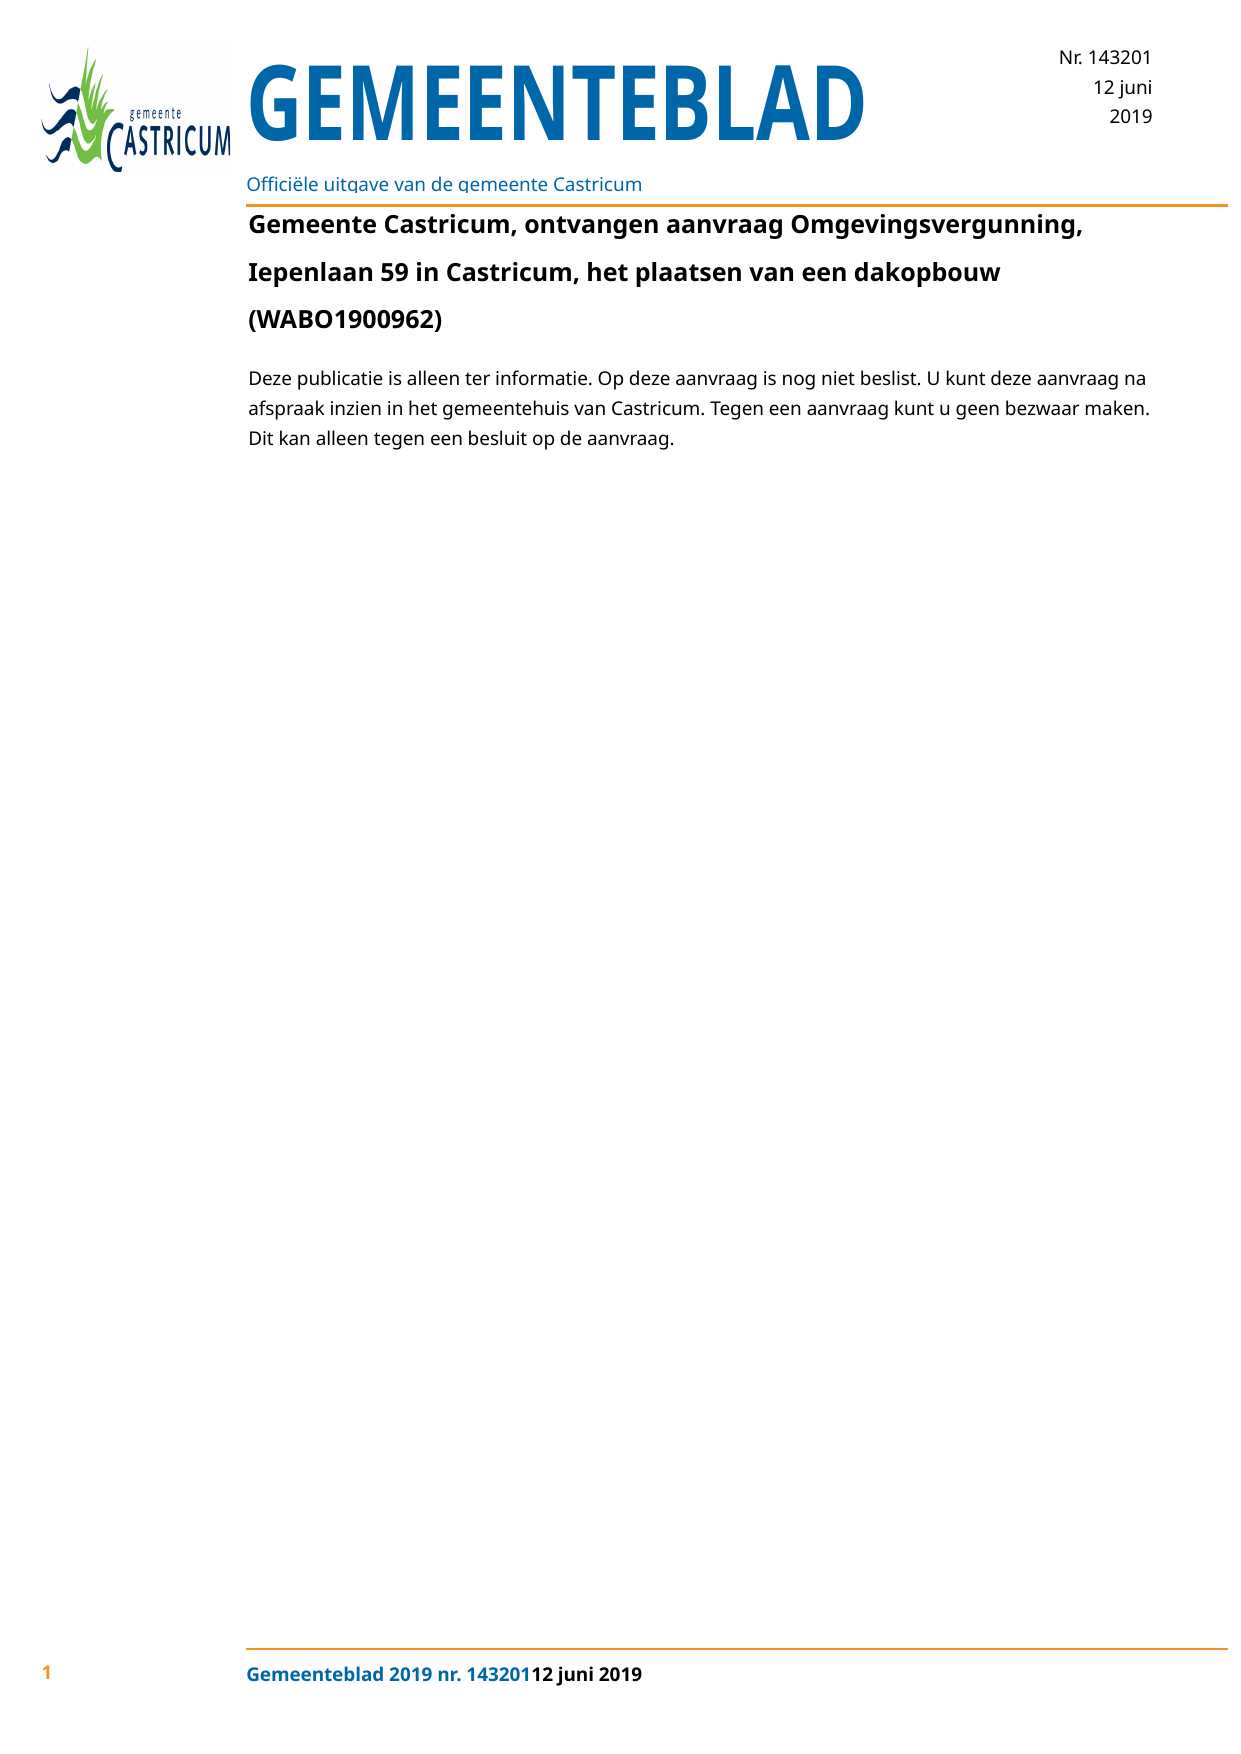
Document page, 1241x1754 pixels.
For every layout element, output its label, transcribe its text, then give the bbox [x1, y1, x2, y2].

text Deze publicatie is alleen ter informatie. Op deze aanvraag is nog niet beslist. U kunt deze aanvraag na afspraak inzien in het gemeentehuis van Castricum. Tegen een aanvraag kunt u geen bezwaar maken. Dit kan alleen tegen een besluit op de aanvraag. [248, 366, 1152, 450]
picture [41, 47, 231, 172]
text Gemeente Castricum, ontvangen aanvraag Omgevingsvergunning, Iepenlaan 59 in Castricum, het plaatsen van een dakopbouw (WABO1900962) [248, 207, 1152, 336]
